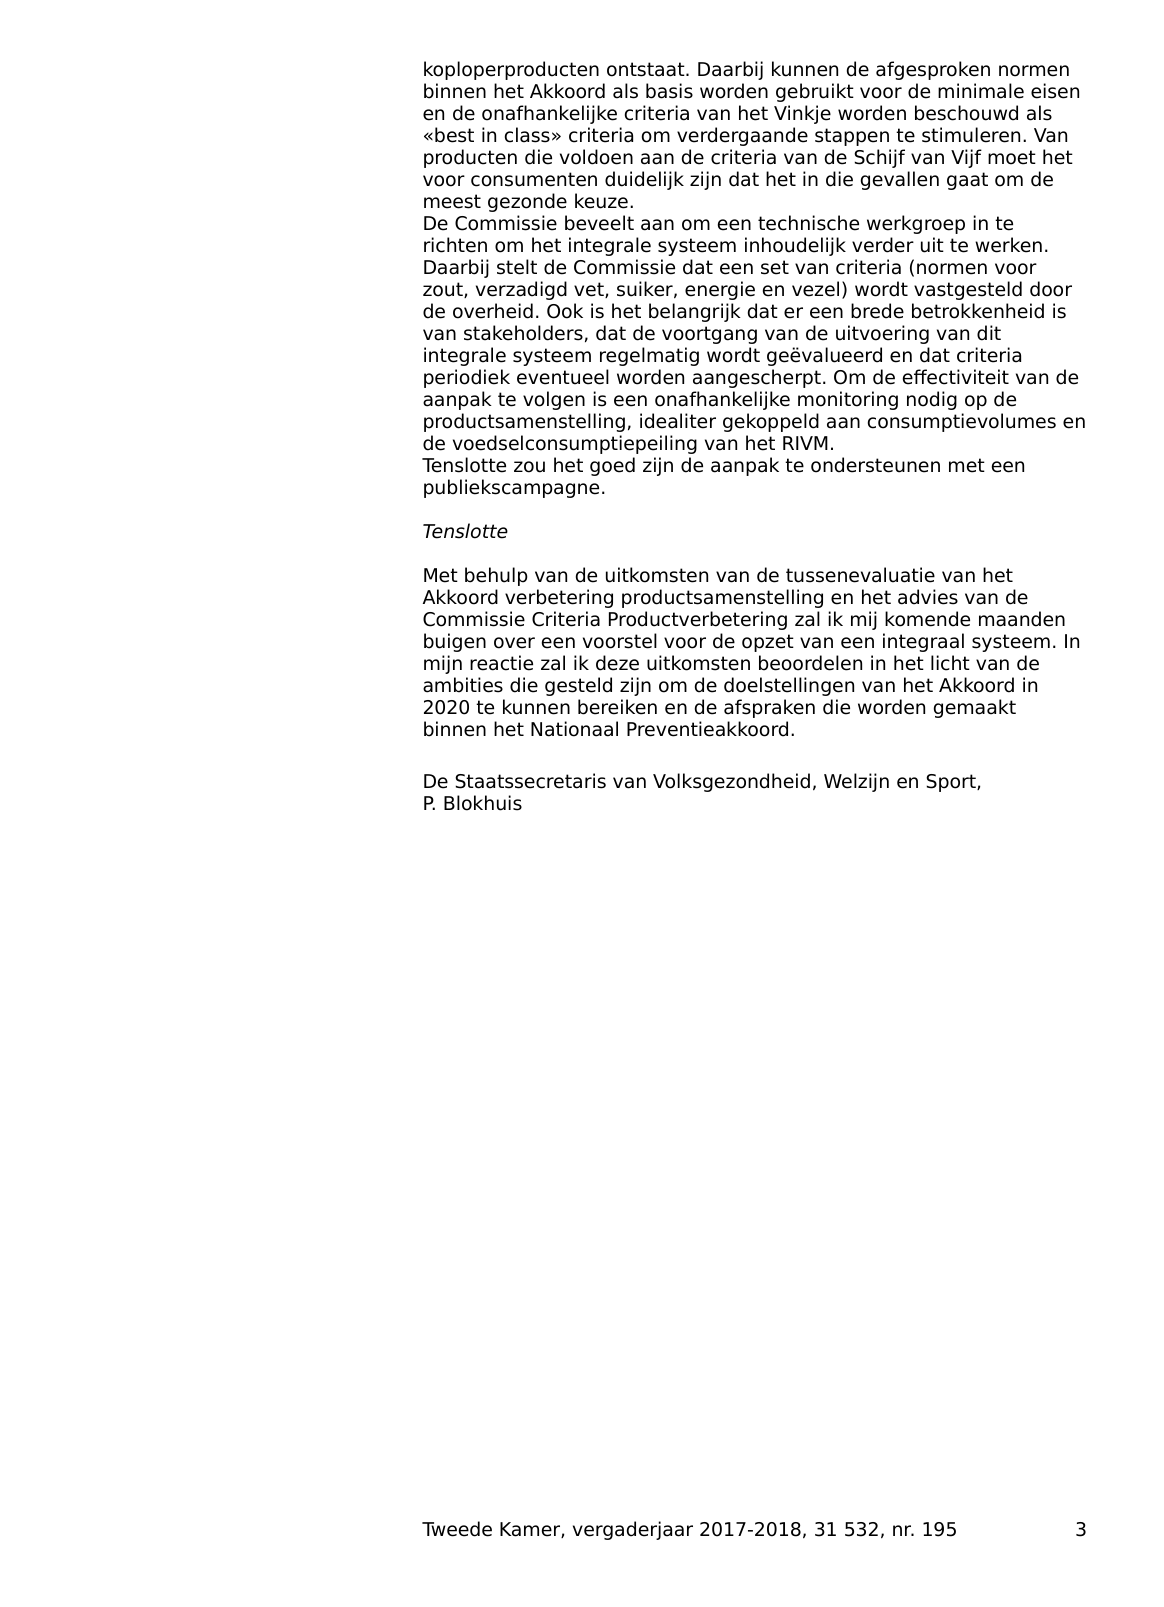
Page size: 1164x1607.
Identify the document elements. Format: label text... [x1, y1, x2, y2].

text Met behulp van de uitkomsten van de tussenevaluatie van het Akkoord verbetering productsamenstelling en het advies van de Commissie Criteria Productverbetering zal ik mij komende maanden buigen over een voorstel voor de opzet van een integraal systeem. In mijn reactie zal ik deze uitkomsten beoordelen in het licht van de ambities die gesteld zijn om de doelstellingen van het Akkoord in 2020 te kunnen bereiken en de afspraken die worden gemaakt binnen het Nationaal Preventieakkoord. [422, 565, 1087, 741]
text De Staatssecretaris van Volksgezondheid, Welzijn en Sport, P. Blokhuis [422, 771, 1087, 815]
text Tenslotte zou het goed zijn de aanpak te ondersteunen met een publiekscampagne. [422, 455, 1087, 499]
text De Commissie beveelt aan om een technische werkgroep in te richten om het integrale systeem inhoudelijk verder uit te werken. Daarbij stelt de Commissie dat een set van criteria (normen voor zout, verzadigd vet, suiker, energie en vezel) wordt vastgesteld door de overheid. Ook is het belangrijk dat er een brede betrokkenheid is van stakeholders, dat de voortgang van de uitvoering van dit integrale systeem regelmatig wordt geëvalueerd en dat criteria periodiek eventueel worden aangescherpt. Om de effectiviteit van de aanpak te volgen is een onafhankelijke monitoring nodig op de productsamenstelling, idealiter gekoppeld aan consumptievolumes en de voedselconsumptiepeiling van het RIVM. [422, 213, 1087, 455]
text koploperproducten ontstaat. Daarbij kunnen de afgesproken normen binnen het Akkoord als basis worden gebruikt voor de minimale eisen en de onafhankelijke criteria van het Vinkje worden beschouwd als «best in class» criteria om verdergaande stappen te stimuleren. Van producten die voldoen aan de criteria van de Schijf van Vijf moet het voor consumenten duidelijk zijn dat het in die gevallen gaat om de meest gezonde keuze. [422, 59, 1087, 213]
subtitle Tenslotte [422, 521, 1087, 543]
